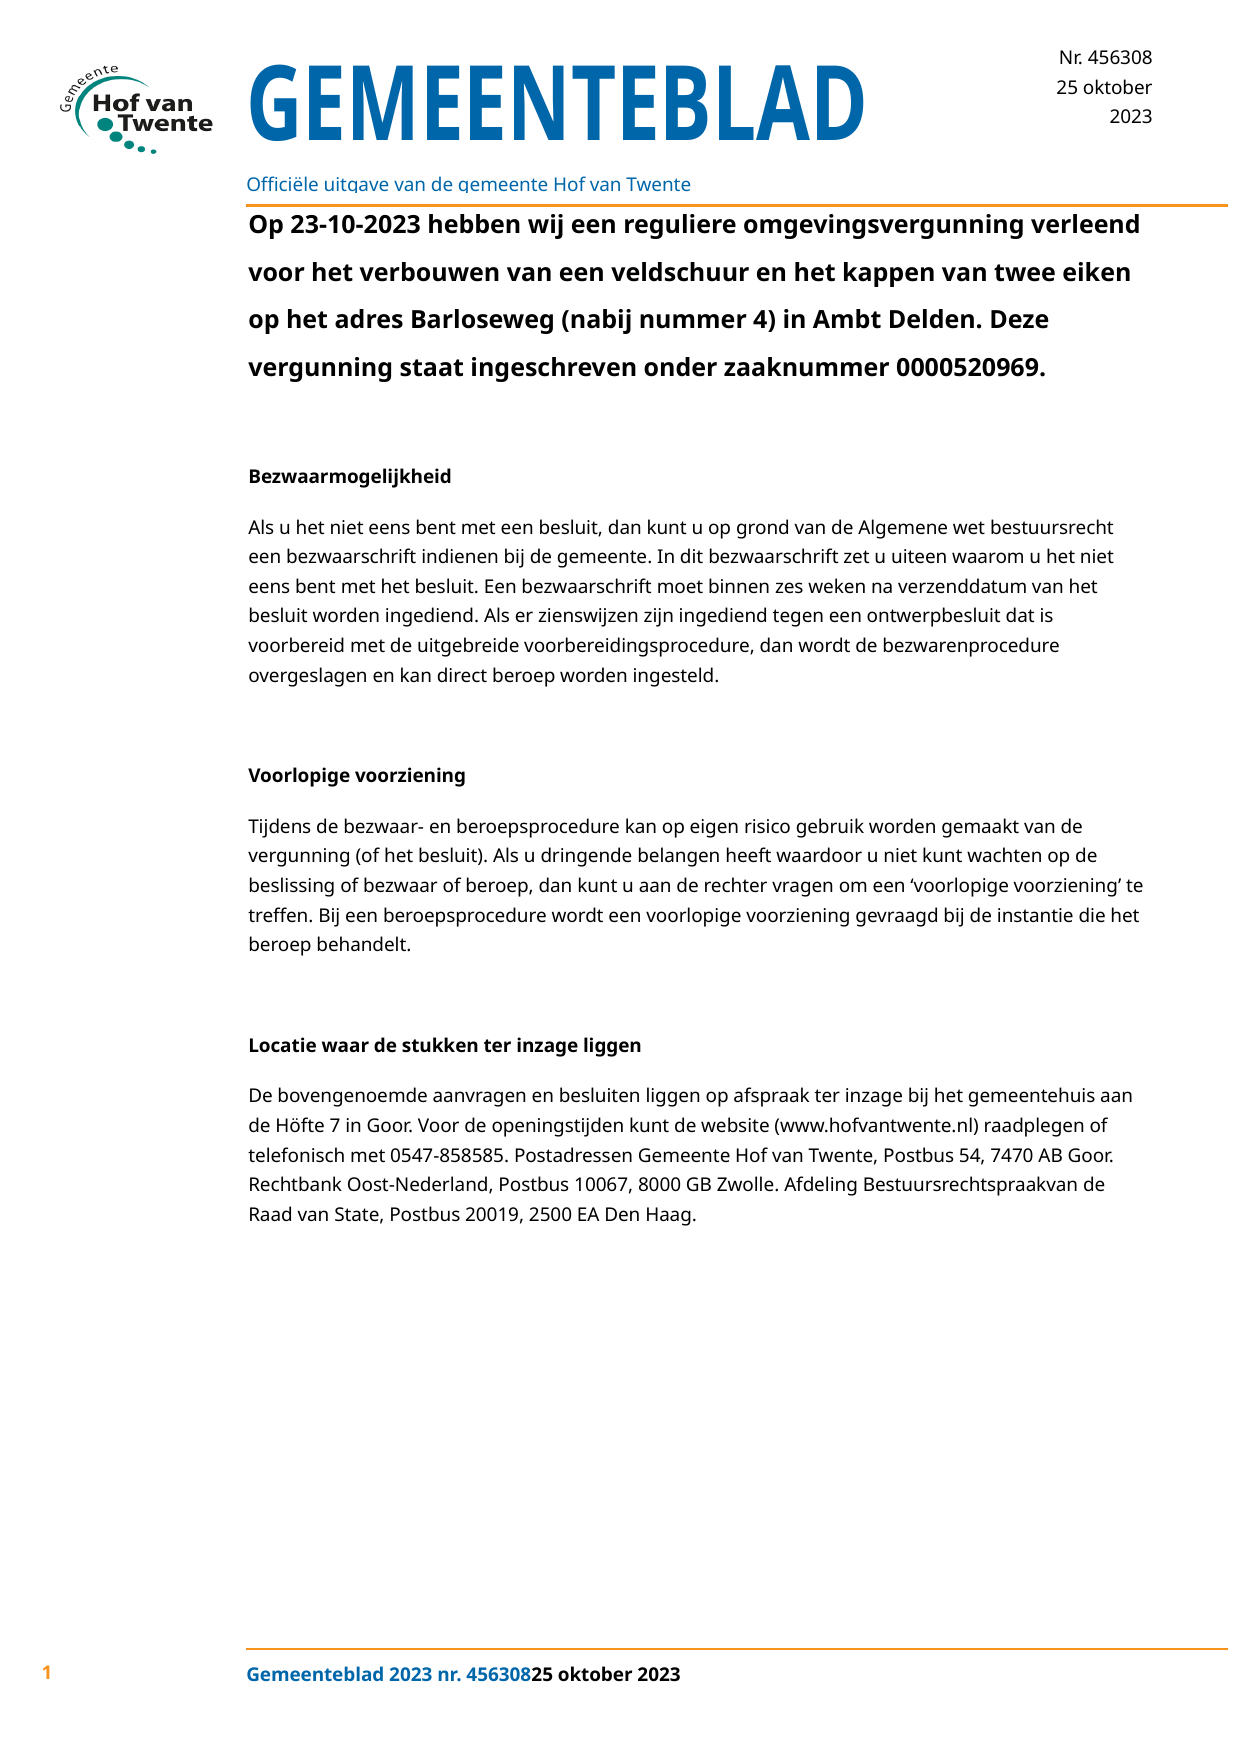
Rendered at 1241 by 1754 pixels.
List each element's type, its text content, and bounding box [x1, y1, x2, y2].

text Locatie waar de stukken ter inzage liggen [248, 1032, 1152, 1058]
text Bezwaarmogelijkheid [248, 463, 1152, 489]
text Op 23-10-2023 hebben wij een reguliere omgevingsvergunning verleend voor het verbouwen van een veldschuur en het kappen van twee eiken op het adres Barloseweg (nabij nummer 4) in Ambt Delden. Deze vergunning staat ingeschreven onder zaaknummer 0000520969. [248, 207, 1152, 384]
text Als u het niet eens bent met een besluit, dan kunt u op grond van de Algemene wet bestuursrecht een bezwaarschrift indienen bij de gemeente. In dit bezwaarschrift zet u uiteen waarom u het niet eens bent met het besluit. Een bezwaarschrift moet binnen zes weken na verzenddatum van het besluit worden ingediend. Als er zienswijzen zijn ingediend tegen een ontwerpbesluit dat is voorbereid met de uitgebreide voorbereidingsprocedure, dan wordt de bezwarenprocedure overgeslagen en kan direct beroep worden ingesteld. [248, 514, 1152, 688]
text Tijdens de bezwaar- en beroepsprocedure kan op eigen risico gebruik worden gemaakt van de vergunning (of het besluit). Als u dringende belangen heeft waardoor u niet kunt wachten op de beslissing of bezwaar of beroep, dan kunt u aan de rechter vragen om een ‘voorlopige voorziening’ te treffen. Bij een beroepsprocedure wordt een voorlopige voorziening gevraagd bij de instantie die het beroep behandelt. [248, 813, 1152, 957]
text Voorlopige voorziening [248, 763, 1152, 788]
picture [41, 47, 231, 172]
text De bovengenoemde aanvragen en besluiten liggen op afspraak ter inzage bij het gemeentehuis aan de Höfte 7 in Goor. Voor de openingstijden kunt de website (www.hofvantwente.nl) raadplegen of telefonisch met 0547-858585. Postadressen Gemeente Hof van Twente, Postbus 54, 7470 AB Goor. Rechtbank Oost-Nederland, Postbus 10067, 8000 GB Zwolle. Afdeling Bestuursrechtspraakvan de Raad van State, Postbus 20019, 2500 EA Den Haag. [248, 1083, 1152, 1227]
